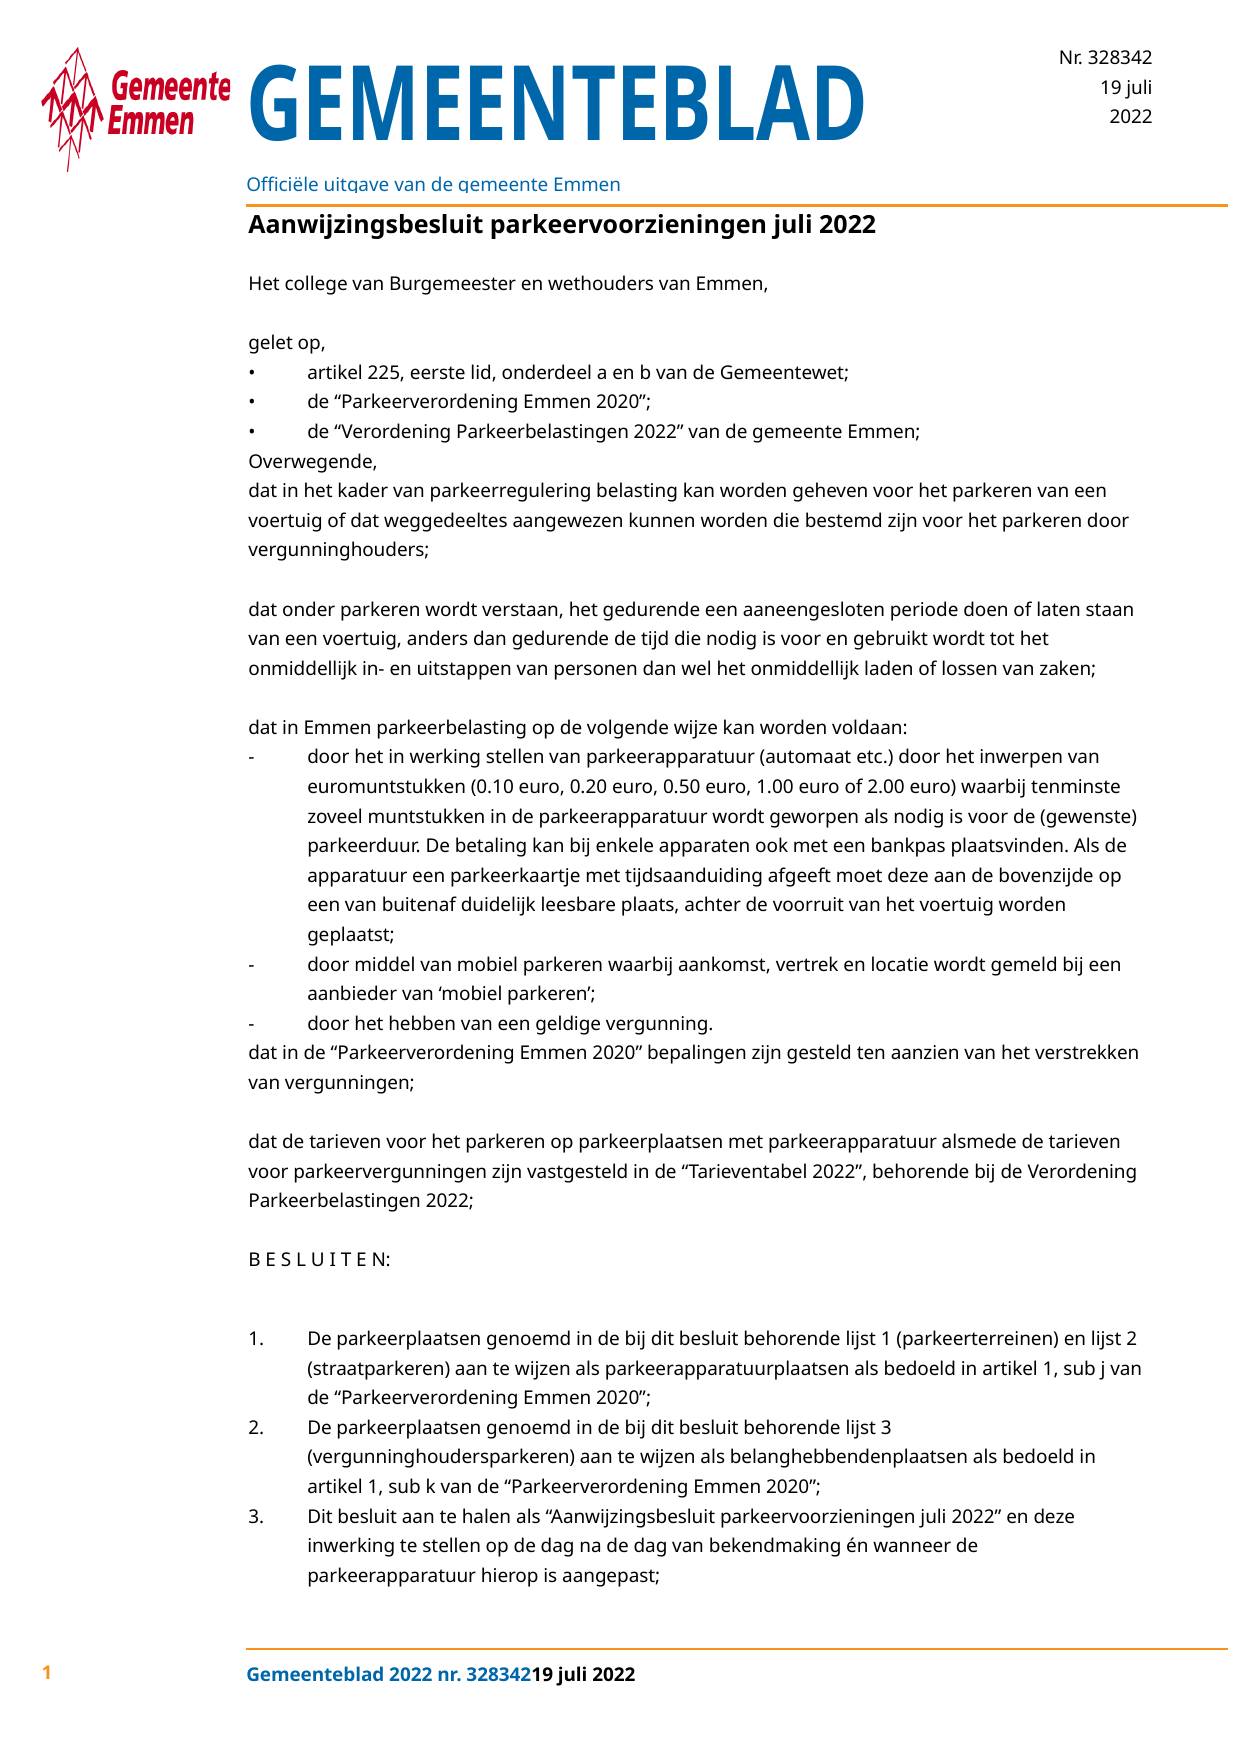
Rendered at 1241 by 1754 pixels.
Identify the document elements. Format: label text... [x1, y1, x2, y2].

text Het college van Burgemeester en wethouders van Emmen, [248, 270, 1152, 296]
list de “Verordening Parkeerbelastingen 2022” van de gemeente Emmen; [248, 418, 1152, 444]
text B E S L U I T E N: [248, 1247, 1152, 1272]
text gelet op, [248, 329, 1152, 355]
list door middel van mobiel parkeren waarbij aankomst, vertrek en locatie wordt gemeld bij een aanbieder van ‘mobiel parkeren’; [248, 951, 1152, 1006]
list door het hebben van een geldige vergunning. [248, 1010, 1152, 1036]
text Overwegende, [248, 448, 1152, 473]
text dat de tarieven voor het parkeren op parkeerplaatsen met parkeerapparatuur alsmede de tarieven voor parkeervergunningen zijn vastgesteld in de “Tarieventabel 2022”, behorende bij de Verordening Parkeerbelastingen 2022; [248, 1128, 1152, 1213]
text dat in Emmen parkeerbelasting op de volgende wijze kan worden voldaan: [248, 714, 1152, 740]
list door het in werking stellen van parkeerapparatuur (automaat etc.) door het inwerpen van euromuntstukken (0.10 euro, 0.20 euro, 0.50 euro, 1.00 euro of 2.00 euro) waarbij tenminste zoveel muntstukken in de parkeerapparatuur wordt geworpen als nodig is voor de (gewenste) parkeerduur. De betaling kan bij enkele apparaten ook met een bankpas plaatsvinden. Als de apparatuur een parkeerkaartje met tijdsaanduiding afgeeft moet deze aan de bovenzijde op een van buitenaf duidelijk leesbare plaats, achter de voorruit van het voertuig worden geplaatst; [248, 744, 1152, 947]
list artikel 225, eerste lid, onderdeel a en b van de Gemeentewet; [248, 359, 1152, 385]
list Dit besluit aan te halen als “Aanwijzingsbesluit parkeervoorzieningen juli 2022” en deze inwerking te stellen op de dag na de dag van bekendmaking én wanneer de parkeerapparatuur hierop is aangepast; [248, 1503, 1152, 1588]
text dat onder parkeren wordt verstaan, het gedurende een aaneengesloten periode doen of laten staan van een voertuig, anders dan gedurende de tijd die nodig is voor en gebruikt wordt tot het onmiddellijk in- en uitstappen van personen dan wel het onmiddellijk laden of lossen van zaken; [248, 596, 1152, 681]
list de “Parkeerverordening Emmen 2020”; [248, 389, 1152, 414]
text dat in het kader van parkeerregulering belasting kan worden geheven voor het parkeren van een voertuig of dat weggedeeltes aangewezen kunnen worden die bestemd zijn voor het parkeren door vergunninghouders; [248, 477, 1152, 562]
list De parkeerplaatsen genoemd in de bij dit besluit behorende lijst 3 (vergunninghoudersparkeren) aan te wijzen als belanghebbendenplaatsen als bedoeld in artikel 1, sub k van de “Parkeerverordening Emmen 2020”; [248, 1414, 1152, 1499]
text dat in de “Parkeerverordening Emmen 2020” bepalingen zijn gesteld ten aanzien van het verstrekken van vergunningen; [248, 1039, 1152, 1095]
picture [41, 47, 231, 172]
text Aanwijzingsbesluit parkeervoorzieningen juli 2022 [248, 207, 1152, 241]
list De parkeerplaatsen genoemd in de bij dit besluit behorende lijst 1 (parkeerterreinen) en lijst 2 (straatparkeren) aan te wijzen als parkeerapparatuurplaatsen als bedoeld in artikel 1, sub j van de “Parkeerverordening Emmen 2020”; [248, 1325, 1152, 1410]
